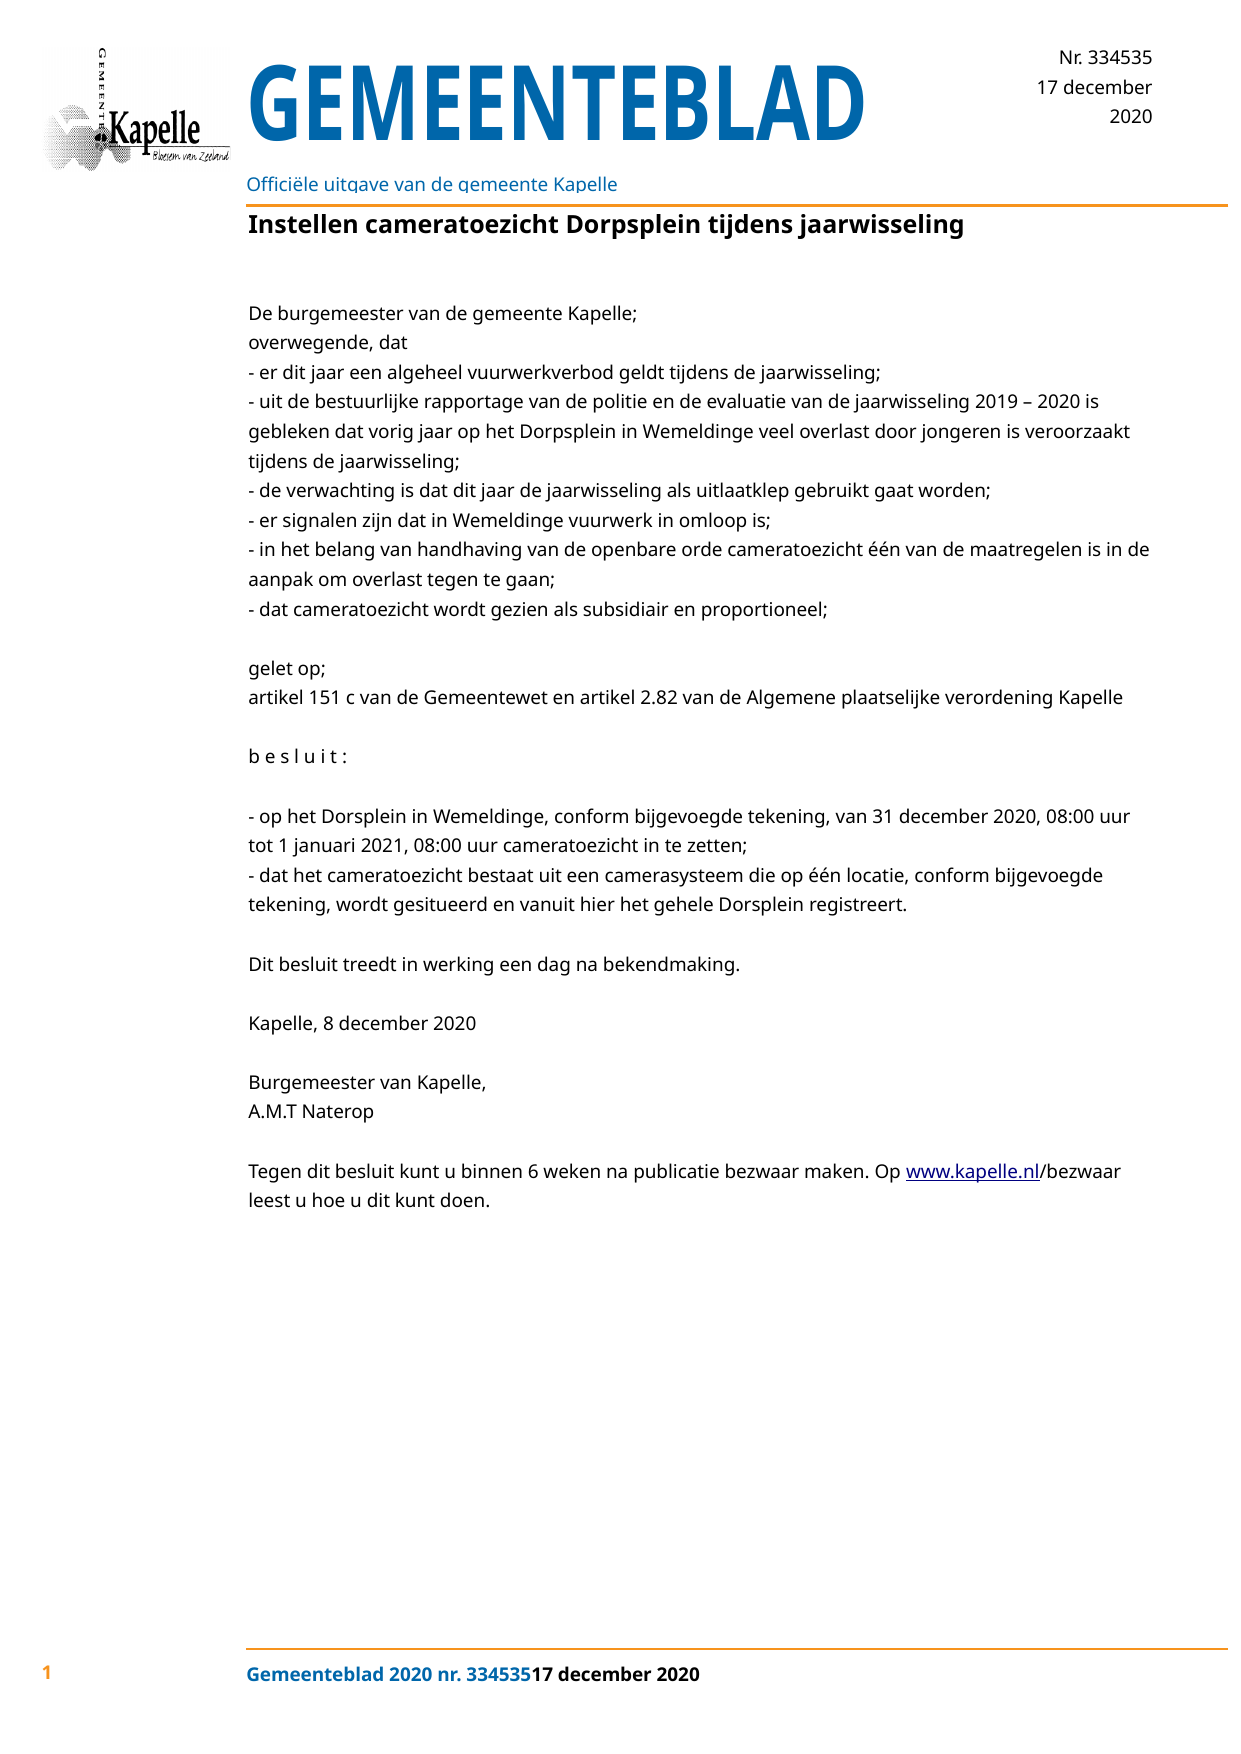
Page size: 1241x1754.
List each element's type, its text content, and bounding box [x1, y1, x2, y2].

text Kapelle, 8 december 2020 [248, 1010, 1152, 1036]
text b e s l u i t : [248, 744, 1152, 769]
text Instellen cameratoezicht Dorpsplein tijdens jaarwisseling [248, 207, 1152, 241]
text De burgemeester van de gemeente Kapelle; [248, 300, 1152, 326]
text Burgemeester van Kapelle, [248, 1069, 1152, 1095]
picture [41, 47, 231, 172]
text - dat cameratoezicht wordt gezien als subsidiair en proportioneel; [248, 596, 1152, 621]
text - uit de bestuurlijke rapportage van de politie en de evaluatie van de jaarwisseling 2019 – 2020 is gebleken dat vorig jaar op het Dorpsplein in Wemeldinge veel overlast door jongeren is veroorzaakt tijdens de jaarwisseling; [248, 389, 1152, 473]
text - er dit jaar een algeheel vuurwerkverbod geldt tijdens de jaarwisseling; [248, 359, 1152, 385]
text Tegen dit besluit kunt u binnen 6 weken na publicatie bezwaar maken. Op www.kapelle.nl/bezwaar leest u hoe u dit kunt doen. [248, 1158, 1152, 1213]
text gelet op; [248, 655, 1152, 681]
text - dat het cameratoezicht bestaat uit een camerasysteem die op één locatie, conform bijgevoegde tekening, wordt gesitueerd en vanuit hier het gehele Dorsplein registreert. [248, 862, 1152, 917]
text - op het Dorsplein in Wemeldinge, conform bijgevoegde tekening, van 31 december 2020, 08:00 uur tot 1 januari 2021, 08:00 uur cameratoezicht in te zetten; [248, 803, 1152, 858]
text - er signalen zijn dat in Wemeldinge vuurwerk in omloop is; [248, 507, 1152, 533]
text Dit besluit treedt in werking een dag na bekendmaking. [248, 951, 1152, 976]
text artikel 151 c van de Gemeentewet en artikel 2.82 van de Algemene plaatselijke verordening Kapelle [248, 684, 1152, 710]
text overwegende, dat [248, 329, 1152, 355]
text - in het belang van handhaving van de openbare orde cameratoezicht één van de maatregelen is in de aanpak om overlast tegen te gaan; [248, 537, 1152, 592]
text - de verwachting is dat dit jaar de jaarwisseling als uitlaatklep gebruikt gaat worden; [248, 477, 1152, 503]
text A.M.T Naterop [248, 1099, 1152, 1124]
